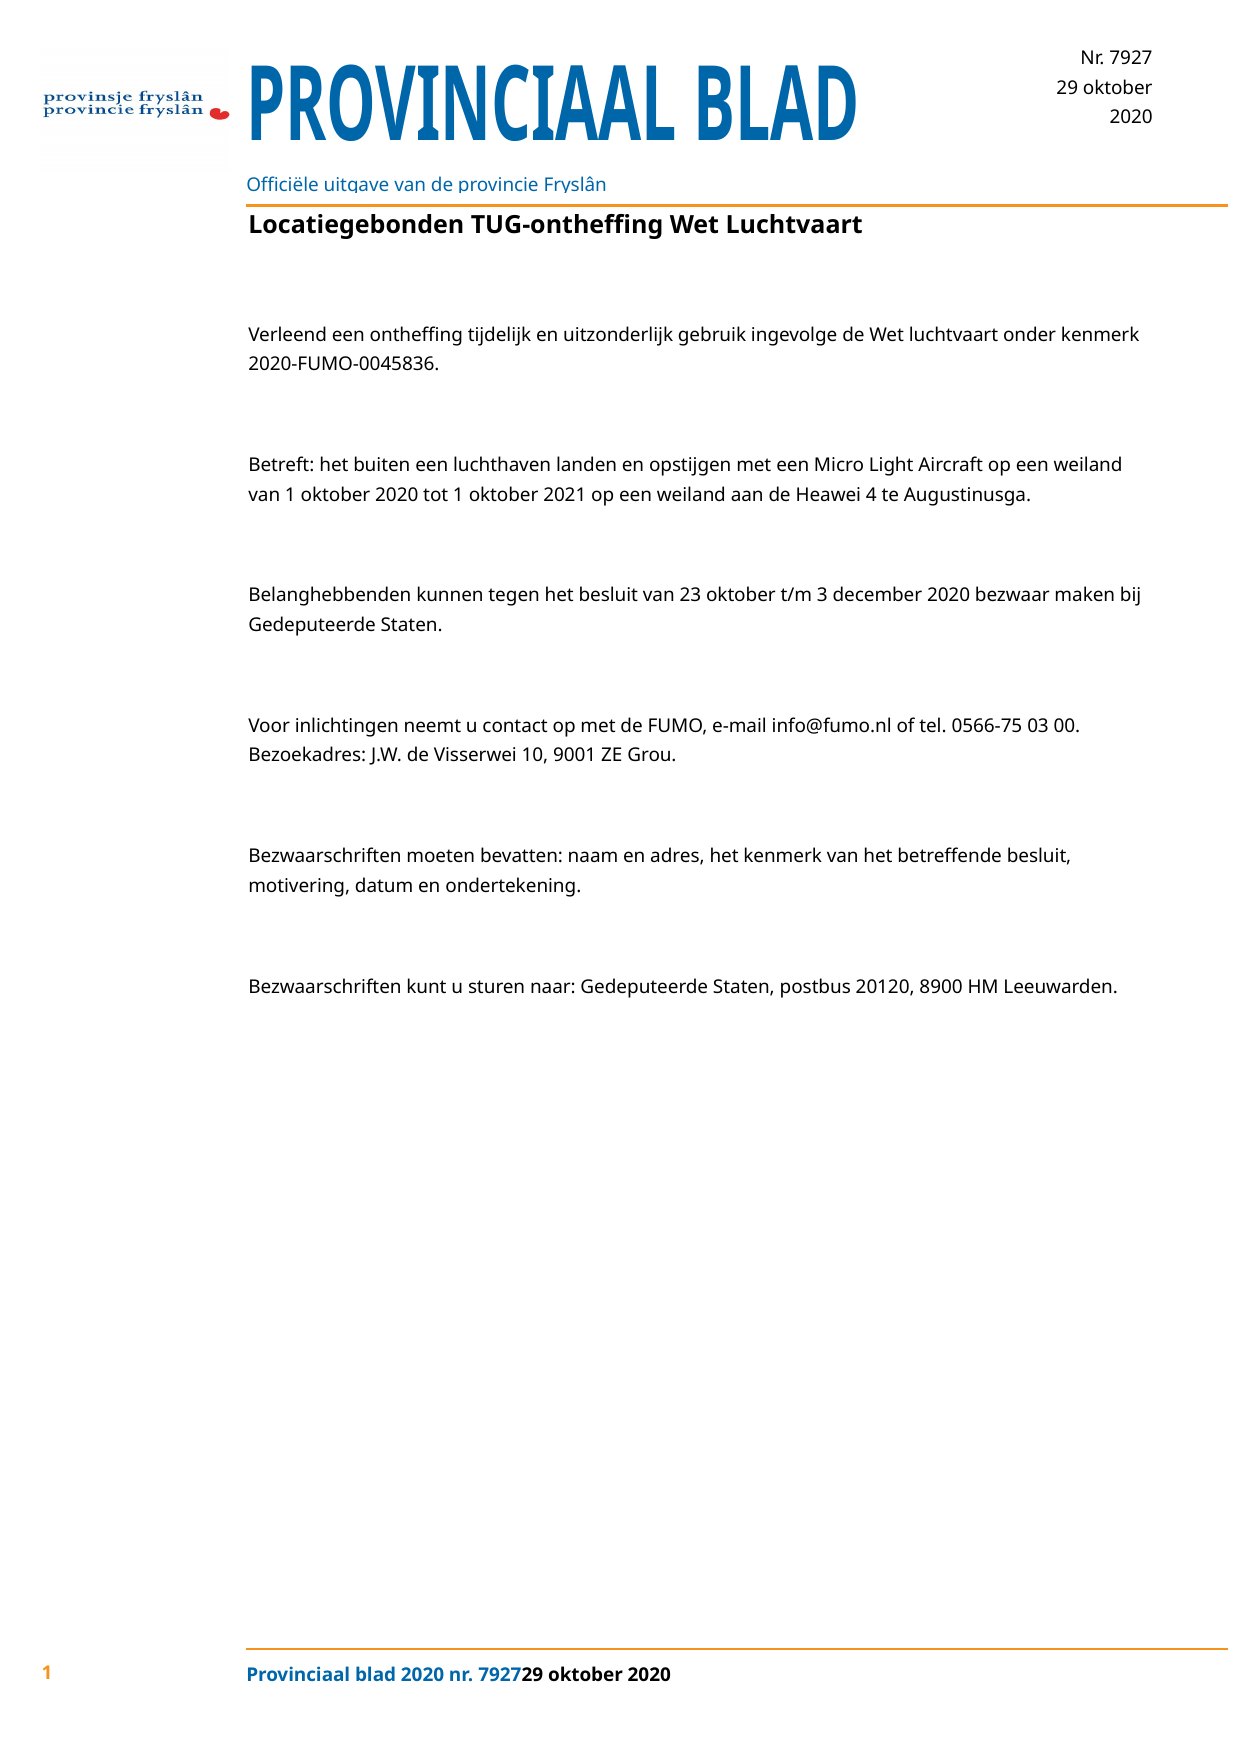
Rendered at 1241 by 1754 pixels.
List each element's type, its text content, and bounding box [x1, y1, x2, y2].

text Voor inlichtingen neemt u contact op met de FUMO, e-mail info@fumo.nl of tel. 0566-75 03 00. Bezoekadres: J.W. de Visserwei 10, 9001 ZE Grou. [248, 712, 1152, 767]
text Bezwaarschriften kunt u sturen naar: Gedeputeerde Staten, postbus 20120, 8900 HM Leeuwarden. [248, 973, 1152, 998]
text Bezwaarschriften moeten bevatten: naam en adres, het kenmerk van het betreffende besluit, motivering, datum en ondertekening. [248, 842, 1152, 898]
text Locatiegebonden TUG-ontheffing Wet Luchtvaart [248, 207, 1152, 241]
text Betreft: het buiten een luchthaven landen en opstijgen met een Micro Light Aircraft op een weiland van 1 oktober 2020 tot 1 oktober 2021 op een weiland aan de Heawei 4 te Augustinusga. [248, 451, 1152, 506]
text Belanghebbenden kunnen tegen het besluit van 23 oktober t/m 3 december 2020 bezwaar maken bij Gedeputeerde Staten. [248, 582, 1152, 637]
picture [41, 47, 231, 172]
text Verleend een ontheffing tijdelijk en uitzonderlijk gebruik ingevolge de Wet luchtvaart onder kenmerk 2020-FUMO-0045836. [248, 321, 1152, 376]
